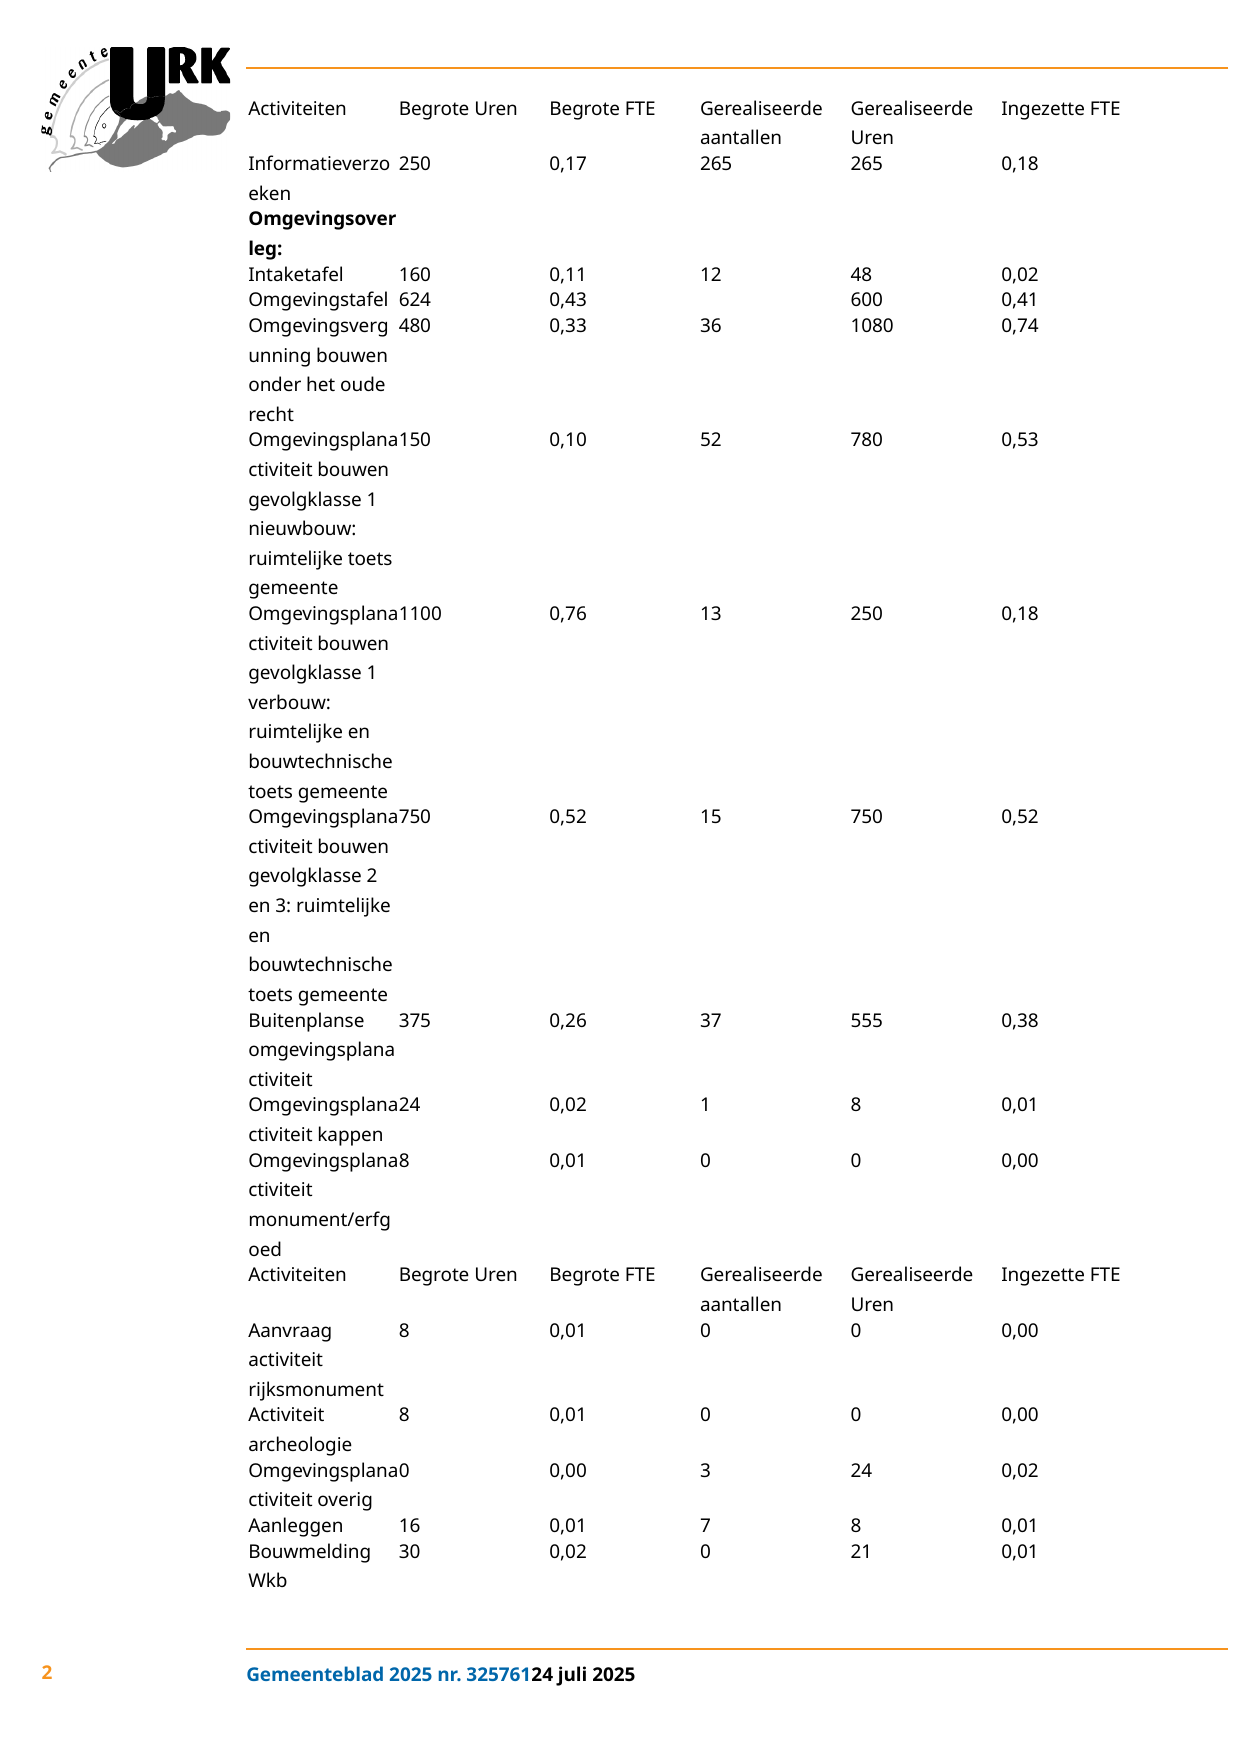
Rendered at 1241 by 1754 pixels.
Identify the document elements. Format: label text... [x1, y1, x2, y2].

table_cell 0,52 [1001, 804, 1152, 1007]
table_cell Gerealiseerde Uren [850, 1261, 1001, 1317]
table_cell 8 [399, 1147, 549, 1261]
table_cell 36 [700, 312, 850, 427]
table_cell 15 [700, 804, 850, 1007]
table_header Gerealiseerde Uren [850, 95, 1001, 150]
table_cell [399, 205, 549, 261]
table_cell 0,43 [549, 286, 700, 312]
table_cell 0 [700, 1147, 850, 1261]
table_cell 0,00 [1001, 1402, 1152, 1457]
table_cell 24 [850, 1457, 1001, 1512]
table_cell 265 [850, 150, 1001, 205]
table_cell 0,76 [549, 600, 700, 803]
table_cell 7 [700, 1512, 850, 1538]
table_cell 624 [399, 286, 549, 312]
table_cell 0,02 [549, 1538, 700, 1593]
table_cell Omgevingsplanactiviteit bouwen gevolgklasse 1 verbouw: ruimtelijke en bouwtechnische toets gemeente [248, 600, 398, 803]
table_cell [549, 205, 700, 261]
table_cell Buitenplanse omgevingsplanactiviteit [248, 1007, 398, 1092]
table_cell 12 [700, 261, 850, 286]
table_cell 780 [850, 427, 1001, 600]
table_cell 37 [700, 1007, 850, 1092]
table_cell 0,01 [1001, 1512, 1152, 1538]
table_cell 250 [850, 600, 1001, 803]
table_cell 0 [700, 1402, 850, 1457]
table_cell 160 [399, 261, 549, 286]
table_cell 1100 [399, 600, 549, 803]
table_cell Informatieverzoeken [248, 150, 398, 205]
table_cell Activiteiten [248, 1261, 398, 1317]
table_cell [700, 205, 850, 261]
table_cell Intaketafel [248, 261, 398, 286]
table_cell 265 [700, 150, 850, 205]
table_cell 8 [399, 1317, 549, 1402]
table_cell 0,01 [549, 1147, 700, 1261]
table_cell 0,11 [549, 261, 700, 286]
table_cell 0 [700, 1538, 850, 1593]
table_cell 480 [399, 312, 549, 427]
table_cell 0,02 [1001, 1457, 1152, 1512]
table_header Begrote FTE [549, 95, 700, 150]
table_cell 0,26 [549, 1007, 700, 1092]
table_cell 0 [850, 1317, 1001, 1402]
table_cell 0,17 [549, 150, 700, 205]
table_cell 250 [399, 150, 549, 205]
table_cell Begrote FTE [549, 1261, 700, 1317]
table_cell 0,74 [1001, 312, 1152, 427]
table_cell 0,52 [549, 804, 700, 1007]
table_cell 30 [399, 1538, 549, 1593]
table_cell 21 [850, 1538, 1001, 1593]
table_cell 0,01 [549, 1402, 700, 1457]
table_cell 600 [850, 286, 1001, 312]
table_cell Bouwmelding Wkb [248, 1538, 398, 1593]
table_cell 0 [850, 1147, 1001, 1261]
table_cell Omgevingsplanactiviteit bouwen gevolgklasse 1 nieuwbouw: ruimtelijke toets gemeente [248, 427, 398, 600]
table_cell 48 [850, 261, 1001, 286]
table_cell 150 [399, 427, 549, 600]
table_cell 0,00 [1001, 1317, 1152, 1402]
picture [41, 47, 231, 172]
table_cell Omgevingsvergunning bouwen onder het oude recht [248, 312, 398, 427]
table_cell 0,10 [549, 427, 700, 600]
table_cell 375 [399, 1007, 549, 1092]
table_cell [700, 286, 850, 312]
table_cell Omgevingstafel [248, 286, 398, 312]
table_header Ingezette FTE [1001, 95, 1152, 150]
table_cell 0 [399, 1457, 549, 1512]
table_cell Ingezette FTE [1001, 1261, 1152, 1317]
table_cell 0,00 [1001, 1147, 1152, 1261]
table_header Begrote Uren [399, 95, 549, 150]
table_cell 8 [850, 1512, 1001, 1538]
table_cell 0,02 [549, 1092, 700, 1147]
table_header Activiteiten [248, 95, 398, 150]
table_cell 24 [399, 1092, 549, 1147]
table_cell 0,53 [1001, 427, 1152, 600]
table_cell 1 [700, 1092, 850, 1147]
table_header Gerealiseerde aantallen [700, 95, 850, 150]
table_cell 0,38 [1001, 1007, 1152, 1092]
table_cell Activiteit archeologie [248, 1402, 398, 1457]
table_cell [850, 205, 1001, 261]
table_cell 0,00 [549, 1457, 700, 1512]
table_cell 0,01 [549, 1317, 700, 1402]
table_cell 13 [700, 600, 850, 803]
table_cell 0,33 [549, 312, 700, 427]
table_cell Aanvraag activiteit rijksmonument [248, 1317, 398, 1402]
table_cell Omgevingsoverleg: [248, 205, 398, 261]
table_cell 555 [850, 1007, 1001, 1092]
table_cell Omgevingsplanactiviteit bouwen gevolgklasse 2 en 3: ruimtelijke en bouwtechnische toets gemeente [248, 804, 398, 1007]
table_cell [1001, 205, 1152, 261]
table_cell 750 [850, 804, 1001, 1007]
table_cell Gerealiseerde aantallen [700, 1261, 850, 1317]
table_cell 0,02 [1001, 261, 1152, 286]
table_cell 0,18 [1001, 150, 1152, 205]
table_cell 8 [399, 1402, 549, 1457]
table_cell 750 [399, 804, 549, 1007]
table_cell Begrote Uren [399, 1261, 549, 1317]
table_cell 3 [700, 1457, 850, 1512]
table_cell Omgevingsplanactiviteit overig [248, 1457, 398, 1512]
table_cell Omgevingsplanactiviteit monument/erfgoed [248, 1147, 398, 1261]
table_cell 52 [700, 427, 850, 600]
table_cell 0,01 [1001, 1092, 1152, 1147]
table_cell 0,01 [549, 1512, 700, 1538]
table_cell 0 [700, 1317, 850, 1402]
table_cell 0,18 [1001, 600, 1152, 803]
table_cell Aanleggen [248, 1512, 398, 1538]
table_cell 0,01 [1001, 1538, 1152, 1593]
table_cell 16 [399, 1512, 549, 1538]
table_cell 0,41 [1001, 286, 1152, 312]
table_cell 1080 [850, 312, 1001, 427]
table_cell Omgevingsplanactiviteit kappen [248, 1092, 398, 1147]
table_cell 0 [850, 1402, 1001, 1457]
table_cell 8 [850, 1092, 1001, 1147]
